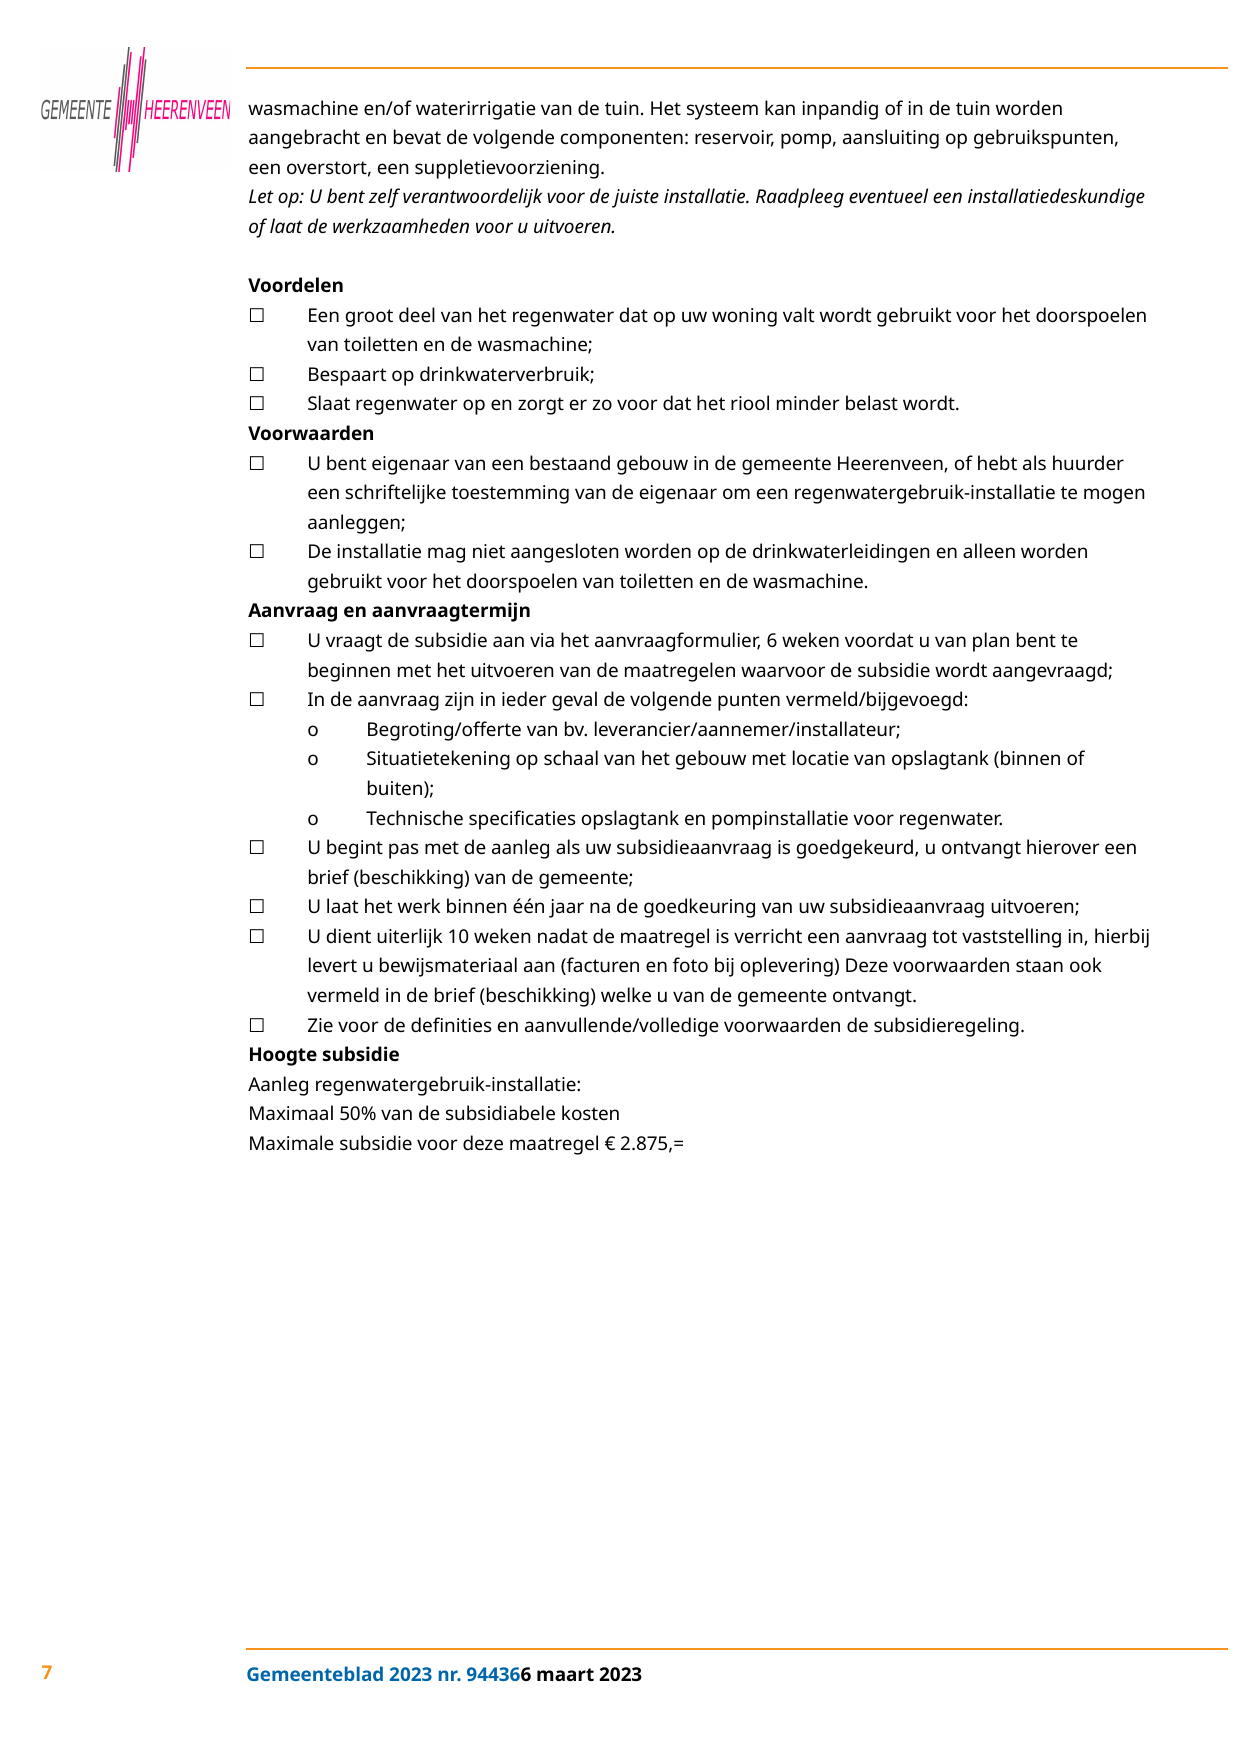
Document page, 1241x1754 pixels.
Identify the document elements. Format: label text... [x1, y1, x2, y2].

text Maximale subsidie voor deze maatregel € 2.875,= [248, 1130, 1152, 1156]
list De installatie mag niet aangesloten worden op de drinkwaterleidingen en alleen worden gebruikt voor het doorspoelen van toiletten en de wasmachine. [248, 538, 1152, 594]
list Begroting/offerte van bv. leverancier/aannemer/installateur; [307, 716, 1152, 742]
list Situatietekening op schaal van het gebouw met locatie van opslagtank (binnen of buiten); [307, 746, 1152, 801]
text Aanvraag en aanvraagtermijn [248, 598, 1152, 623]
text Let op: U bent zelf verantwoordelijk voor de juiste installatie. Raadpleeg eventueel een installatiedeskundige of laat de werkzaamheden voor u uitvoeren. [248, 183, 1152, 239]
list U vraagt de subsidie aan via het aanvraagformulier, 6 weken voordat u van plan bent te beginnen met het uitvoeren van de maatregelen waarvoor de subsidie wordt aangevraagd; [248, 627, 1152, 683]
text wasmachine en/of waterirrigatie van de tuin. Het systeem kan inpandig of in de tuin worden aangebracht en bevat de volgende componenten: reservoir, pomp, aansluiting op gebruikspunten, een overstort, een suppletievoorziening. [248, 95, 1152, 180]
list Een groot deel van het regenwater dat op uw woning valt wordt gebruikt voor het doorspoelen van toiletten en de wasmachine; [248, 302, 1152, 357]
list In de aanvraag zijn in ieder geval de volgende punten vermeld/bijgevoegd: [248, 686, 1152, 712]
list U begint pas met de aanleg als uw subsidieaanvraag is goedgekeurd, u ontvangt hierover een brief (beschikking) van de gemeente; [248, 834, 1152, 890]
list U bent eigenaar van een bestaand gebouw in de gemeente Heerenveen, of hebt als huurder een schriftelijke toestemming van de eigenaar om een regenwatergebruik-installatie te mogen aanleggen; [248, 450, 1152, 535]
text Maximaal 50% van de subsidiabele kosten [248, 1101, 1152, 1126]
list Zie voor de definities en aanvullende/volledige voorwaarden de subsidieregeling. [248, 1012, 1152, 1038]
text Voordelen [248, 272, 1152, 298]
text Hoogte subsidie [248, 1041, 1152, 1067]
picture [41, 47, 231, 172]
list Technische specificaties opslagtank en pompinstallatie voor regenwater. [307, 805, 1152, 831]
text Voorwaarden [248, 420, 1152, 446]
list Bespaart op drinkwaterverbruik; [248, 361, 1152, 387]
list U laat het werk binnen één jaar na de goedkeuring van uw subsidieaanvraag uitvoeren; [248, 893, 1152, 919]
text Aanleg regenwatergebruik-installatie: [248, 1071, 1152, 1097]
list U dient uiterlijk 10 weken nadat de maatregel is verricht een aanvraag tot vaststelling in, hierbij levert u bewijsmateriaal aan (facturen en foto bij oplevering) Deze voorwaarden staan ook vermeld in de brief (beschikking) welke u van de gemeente ontvangt. [248, 923, 1152, 1008]
list Slaat regenwater op en zorgt er zo voor dat het riool minder belast wordt. [248, 391, 1152, 416]
